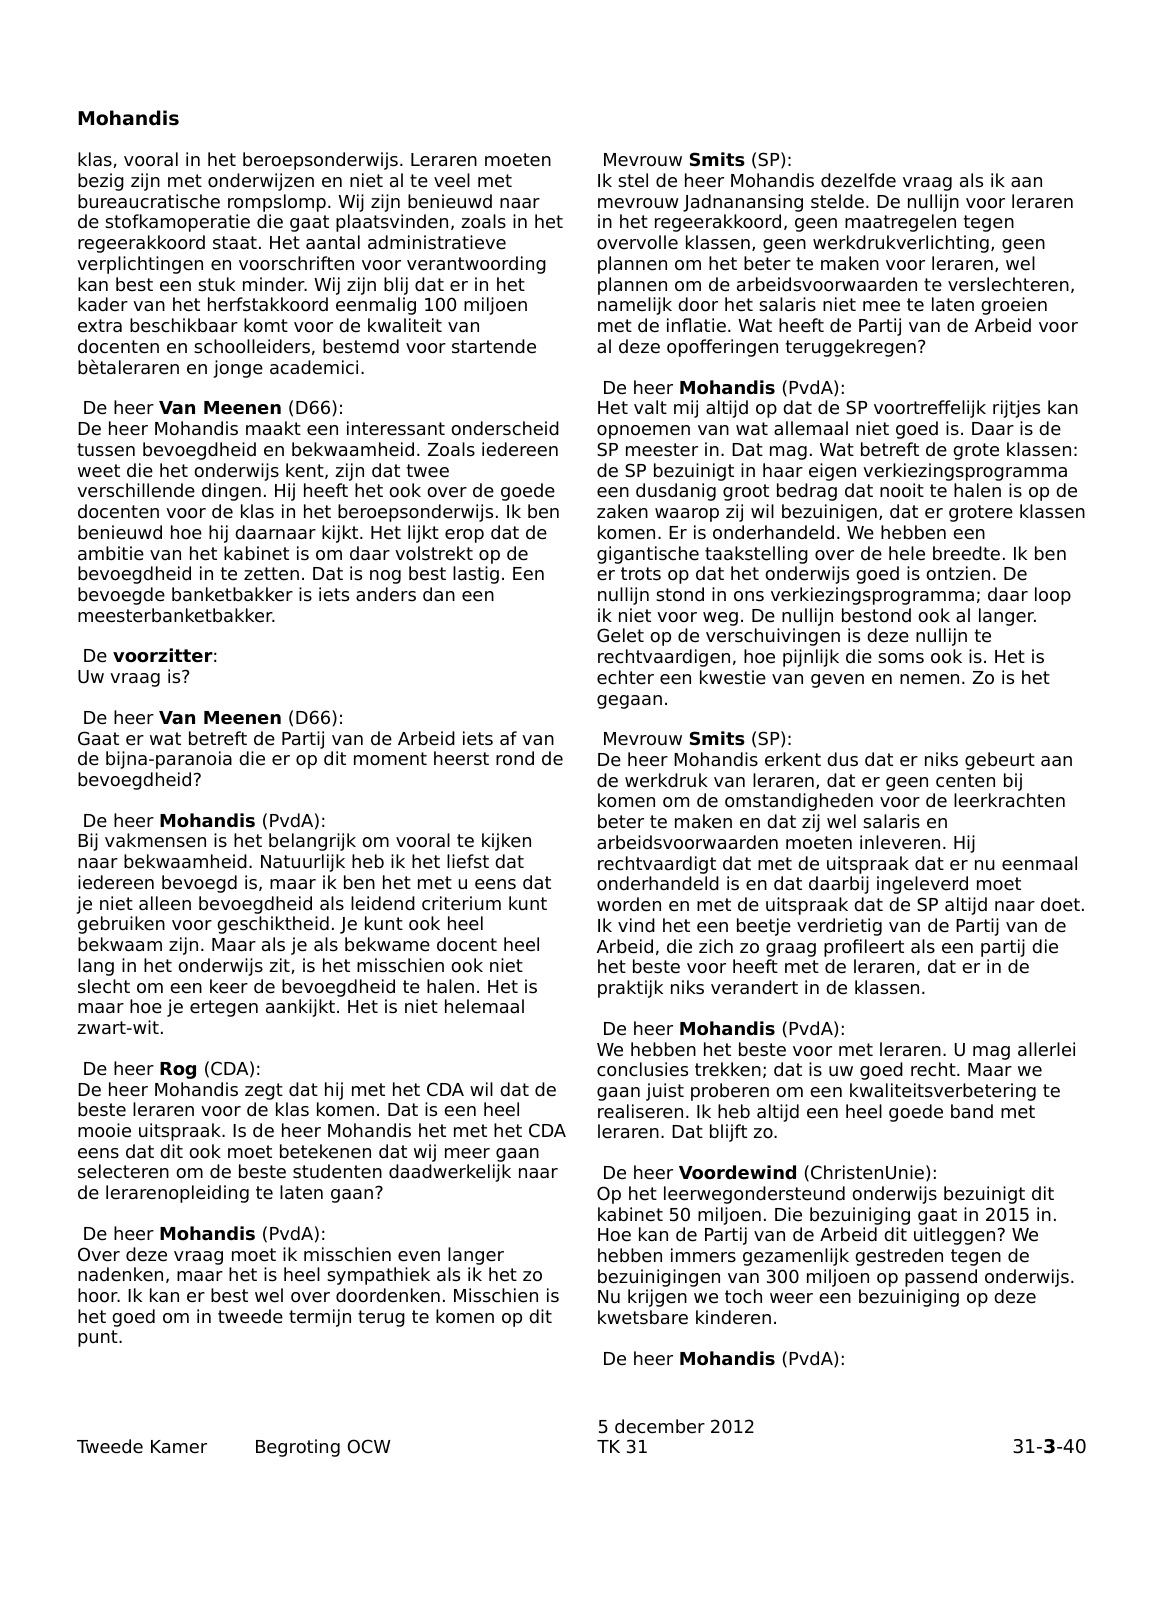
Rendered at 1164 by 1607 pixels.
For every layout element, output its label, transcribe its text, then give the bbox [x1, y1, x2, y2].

text Het valt mij altijd op dat de SP voortreffelijk rijtjes kan opnoemen van wat allemaal niet goed is. Daar is de SP meester in. Dat mag. Wat betreft de grote klassen: de SP bezuinigt in haar eigen verkiezingsprogramma een dusdanig groot bedrag dat nooit te halen is op de zaken waarop zij wil bezuinigen, dat er grotere klassen komen. Er is onderhandeld. We hebben een gigantische taakstelling over de hele breedte. Ik ben er trots op dat het onderwijs goed is ontzien. De nullijn stond in ons verkiezingsprogramma; daar loop ik niet voor weg. De nullijn bestond ook al langer. Gelet op de verschuivingen is deze nullijn te rechtvaardigen, hoe pijnlijk die soms ook is. Het is echter een kwestie van geven en nemen. Zo is het gegaan. [596, 398, 1087, 709]
text We hebben het beste voor met leraren. U mag allerlei conclusies trekken; dat is uw goed recht. Maar we gaan juist proberen om een kwaliteitsverbetering te realiseren. Ik heb altijd een heel goede band met leraren. Dat blijft zo. [596, 1039, 1087, 1143]
text Gaat er wat betreft de Partij van de Arbeid iets af van de bijna-paranoia die er op dit moment heerst rond de bevoegdheid? [77, 728, 567, 791]
text De heer Mohandis (PvdA): [596, 377, 1087, 398]
text klas, vooral in het beroepsonderwijs. Leraren moeten bezig zijn met onderwijzen en niet al te veel met bureaucratische rompslomp. Wij zijn benieuwd naar de stofkamoperatie die gaat plaatsvinden, zoals in het regeerakkoord staat. Het aantal administratieve verplichtingen en voorschriften voor verantwoording kan best een stuk minder. Wij zijn blij dat er in het kader van het herfstakkoord eenmalig 100 miljoen extra beschikbaar komt voor de kwaliteit van docenten en schoolleiders, bestemd voor startende bètaleraren en jonge academici. [77, 150, 567, 378]
text Op het leerwegondersteund onderwijs bezuinigt dit kabinet 50 miljoen. Die bezuiniging gaat in 2015 in. Hoe kan de Partij van de Arbeid dit uitleggen? We hebben immers gezamenlijk gestreden tegen de bezuinigingen van 300 miljoen op passend onderwijs. Nu krijgen we toch weer een bezuiniging op deze kwetsbare kinderen. [596, 1184, 1087, 1329]
text De heer Van Meenen (D66): [77, 708, 567, 728]
text De heer Mohandis maakt een interessant onderscheid tussen bevoegdheid en bekwaamheid. Zoals iedereen weet die het onderwijs kent, zijn dat twee verschillende dingen. Hij heeft het ook over de goede docenten voor de klas in het beroepsonderwijs. Ik ben benieuwd hoe hij daarnaar kijkt. Het lijkt erop dat de ambitie van het kabinet is om daar volstrekt op de bevoegdheid in te zetten. Dat is nog best lastig. Een bevoegde banketbakker is iets anders dan een meesterbanketbakker. [77, 419, 567, 626]
text De heer Mohandis zegt dat hij met het CDA wil dat de beste leraren voor de klas komen. Dat is een heel mooie uitspraak. Is de heer Mohandis het met het CDA eens dat dit ook moet betekenen dat wij meer gaan selecteren om de beste studenten daadwerkelijk naar de lerarenopleiding te laten gaan? [77, 1079, 567, 1204]
text De voorzitter: [77, 646, 567, 667]
text De heer Mohandis erkent dus dat er niks gebeurt aan de werkdruk van leraren, dat er geen centen bij komen om de omstandigheden voor de leerkrachten beter te maken en dat zij wel salaris en arbeidsvoorwaarden moeten inleveren. Hij rechtvaardigt dat met de uitspraak dat er nu eenmaal onderhandeld is en dat daarbij ingeleverd moet worden en met de uitspraak dat de SP altijd naar doet. Ik vind het een beetje verdrietig van de Partij van de Arbeid, die zich zo graag profileert als een partij die het beste voor heeft met de leraren, dat er in de praktijk niks verandert in de klassen. [596, 750, 1087, 999]
text De heer Mohandis (PvdA): [77, 811, 567, 831]
text De heer Mohandis (PvdA): [77, 1224, 567, 1244]
text Mevrouw Smits (SP): [596, 150, 1087, 171]
text Ik stel de heer Mohandis dezelfde vraag als ik aan mevrouw Jadnanansing stelde. De nullijn voor leraren in het regeerakkoord, geen maatregelen tegen overvolle klassen, geen werkdrukverlichting, geen plannen om het beter te maken voor leraren, wel plannen om de arbeidsvoorwaarden te verslechteren, namelijk door het salaris niet mee te laten groeien met de inflatie. Wat heeft de Partij van de Arbeid voor al deze opofferingen teruggekregen? [596, 171, 1087, 357]
text De heer Mohandis (PvdA): [596, 1019, 1087, 1039]
text De heer Rog (CDA): [77, 1059, 567, 1079]
text Bij vakmensen is het belangrijk om vooral te kijken naar bekwaamheid. Natuurlijk heb ik het liefst dat iedereen bevoegd is, maar ik ben het met u eens dat je niet alleen bevoegdheid als leidend criterium kunt gebruiken voor geschiktheid. Je kunt ook heel bekwaam zijn. Maar als je als bekwame docent heel lang in het onderwijs zit, is het misschien ook niet slecht om een keer de bevoegdheid te halen. Het is maar hoe je ertegen aankijkt. Het is niet helemaal zwart-wit. [77, 831, 567, 1039]
text Uw vraag is? [77, 667, 567, 688]
text De heer Van Meenen (D66): [77, 398, 567, 419]
text De heer Voordewind (ChristenUnie): [596, 1163, 1087, 1184]
text Mevrouw Smits (SP): [596, 729, 1087, 750]
text Over deze vraag moet ik misschien even langer nadenken, maar het is heel sympathiek als ik het zo hoor. Ik kan er best wel over doordenken. Misschien is het goed om in tweede termijn terug te komen op dit punt. [77, 1244, 567, 1348]
text De heer Mohandis (PvdA): [596, 1349, 1087, 1369]
